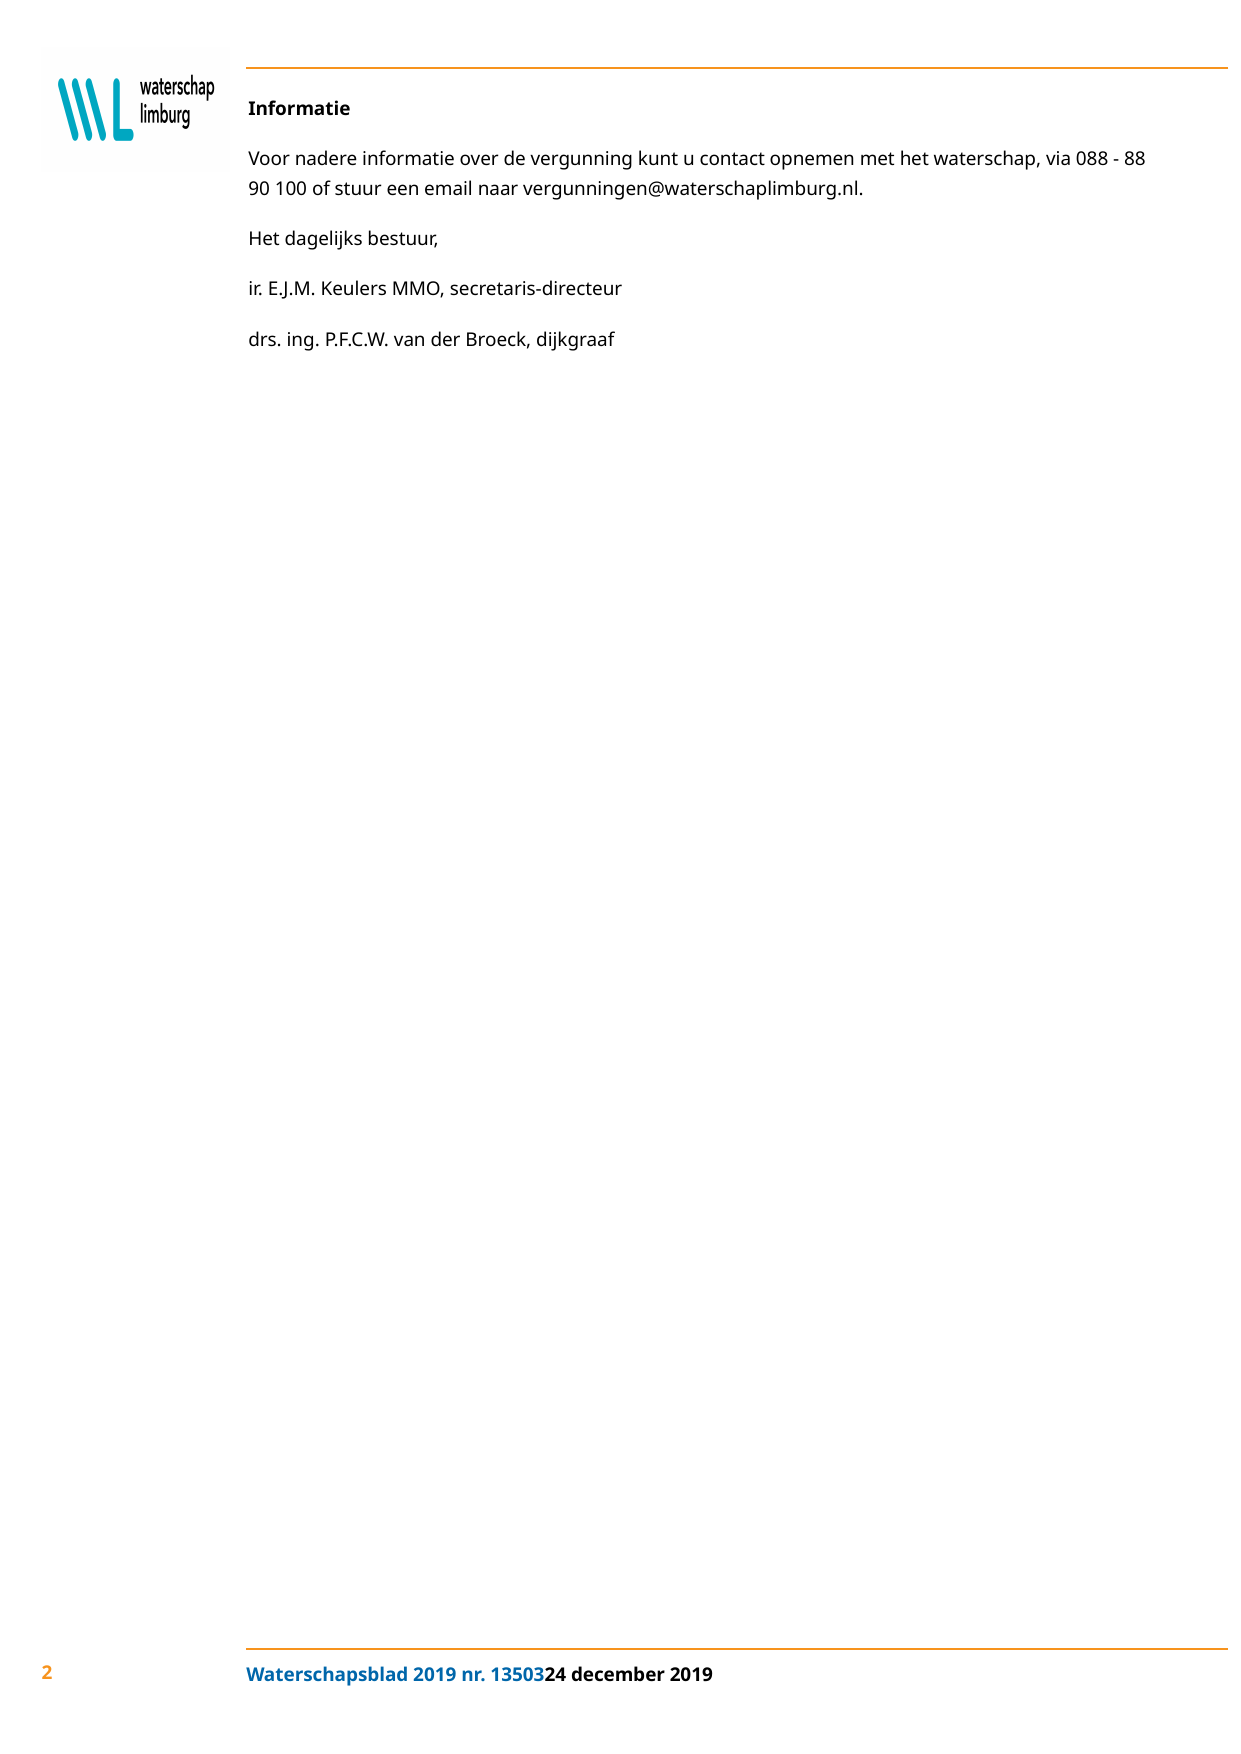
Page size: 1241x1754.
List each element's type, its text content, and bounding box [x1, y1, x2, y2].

text Voor nadere informatie over de vergunning kunt u contact opnemen met het waterschap, via 088 - 88 90 100 of stuur een email naar vergunningen@waterschaplimburg.nl. [248, 145, 1152, 201]
text drs. ing. P.F.C.W. van der Broeck, dijkgraaf [248, 326, 1152, 352]
text Het dagelijks bestuur, [248, 225, 1152, 251]
text Informatie [248, 95, 1152, 121]
picture [41, 47, 231, 172]
text ir. E.J.M. Keulers MMO, secretaris-directeur [248, 276, 1152, 301]
